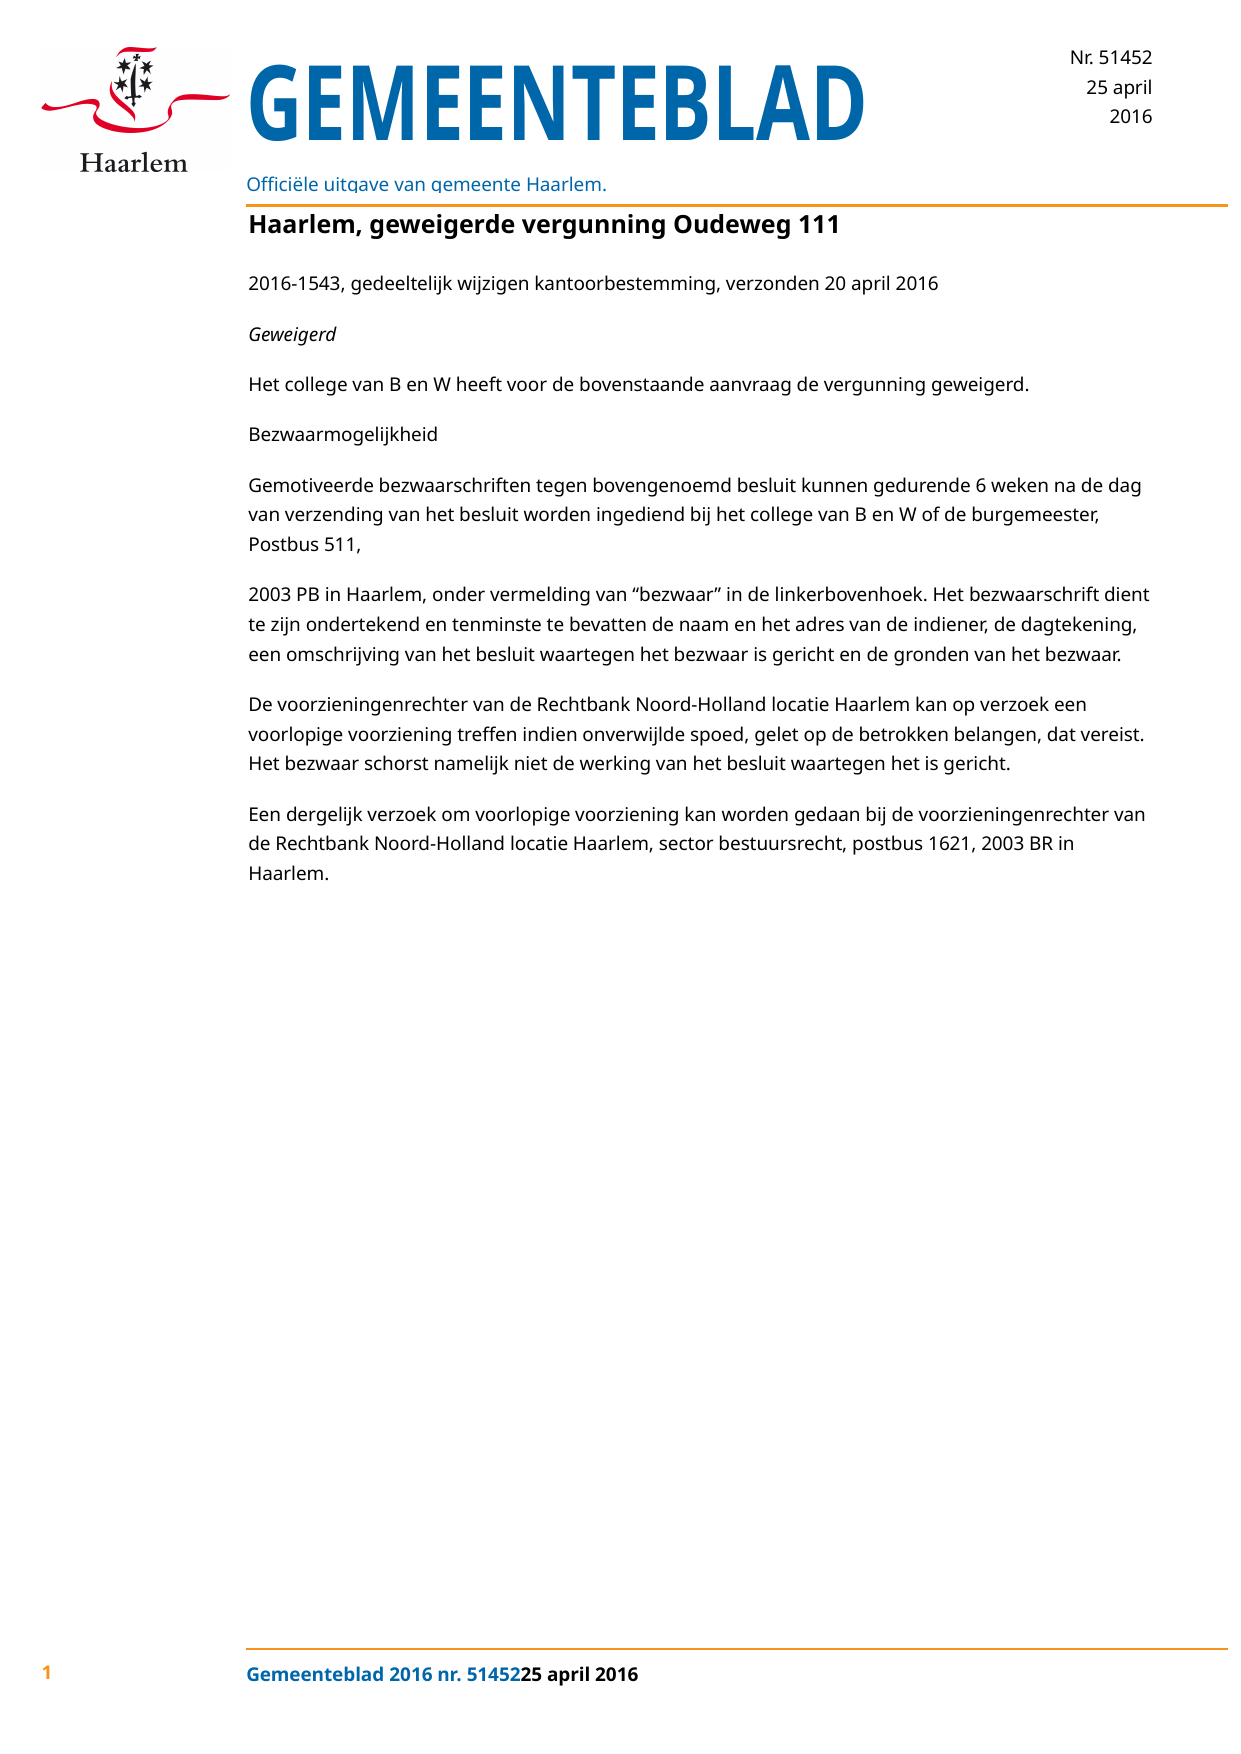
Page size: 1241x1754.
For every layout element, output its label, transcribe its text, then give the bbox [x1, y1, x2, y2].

text 2016-1543, gedeeltelijk wijzigen kantoorbestemming, verzonden 20 april 2016 [248, 270, 1152, 296]
text De voorzieningenrechter van de Rechtbank Noord-Holland locatie Haarlem kan op verzoek een voorlopige voorziening treffen indien onverwijlde spoed, gelet op de betrokken belangen, dat vereist. Het bezwaar schorst namelijk niet de werking van het besluit waartegen het is gericht. [248, 691, 1152, 776]
picture [41, 47, 231, 172]
text Het college van B en W heeft voor de bovenstaande aanvraag de vergunning geweigerd. [248, 371, 1152, 397]
text Gemotiveerde bezwaarschriften tegen bovengenoemd besluit kunnen gedurende 6 weken na de dag van verzending van het besluit worden ingediend bij het college van B en W of de burgemeester, Postbus 511, [248, 472, 1152, 557]
text Bezwaarmogelijkheid [248, 422, 1152, 447]
text 2003 PB in Haarlem, onder vermelding van “bezwaar” in de linkerbovenhoek. Het bezwaarschrift dient te zijn ondertekend en tenminste te bevatten de naam en het adres van de indiener, de dagtekening, een omschrijving van het besluit waartegen het bezwaar is gericht en de gronden van het bezwaar. [248, 582, 1152, 666]
text Geweigerd [248, 321, 1152, 346]
text Een dergelijk verzoek om voorlopige voorziening kan worden gedaan bij de voorzieningenrechter van de Rechtbank Noord-Holland locatie Haarlem, sector bestuursrecht, postbus 1621, 2003 BR in Haarlem. [248, 801, 1152, 886]
text Haarlem, geweigerde vergunning Oudeweg 111 [248, 207, 1152, 241]
